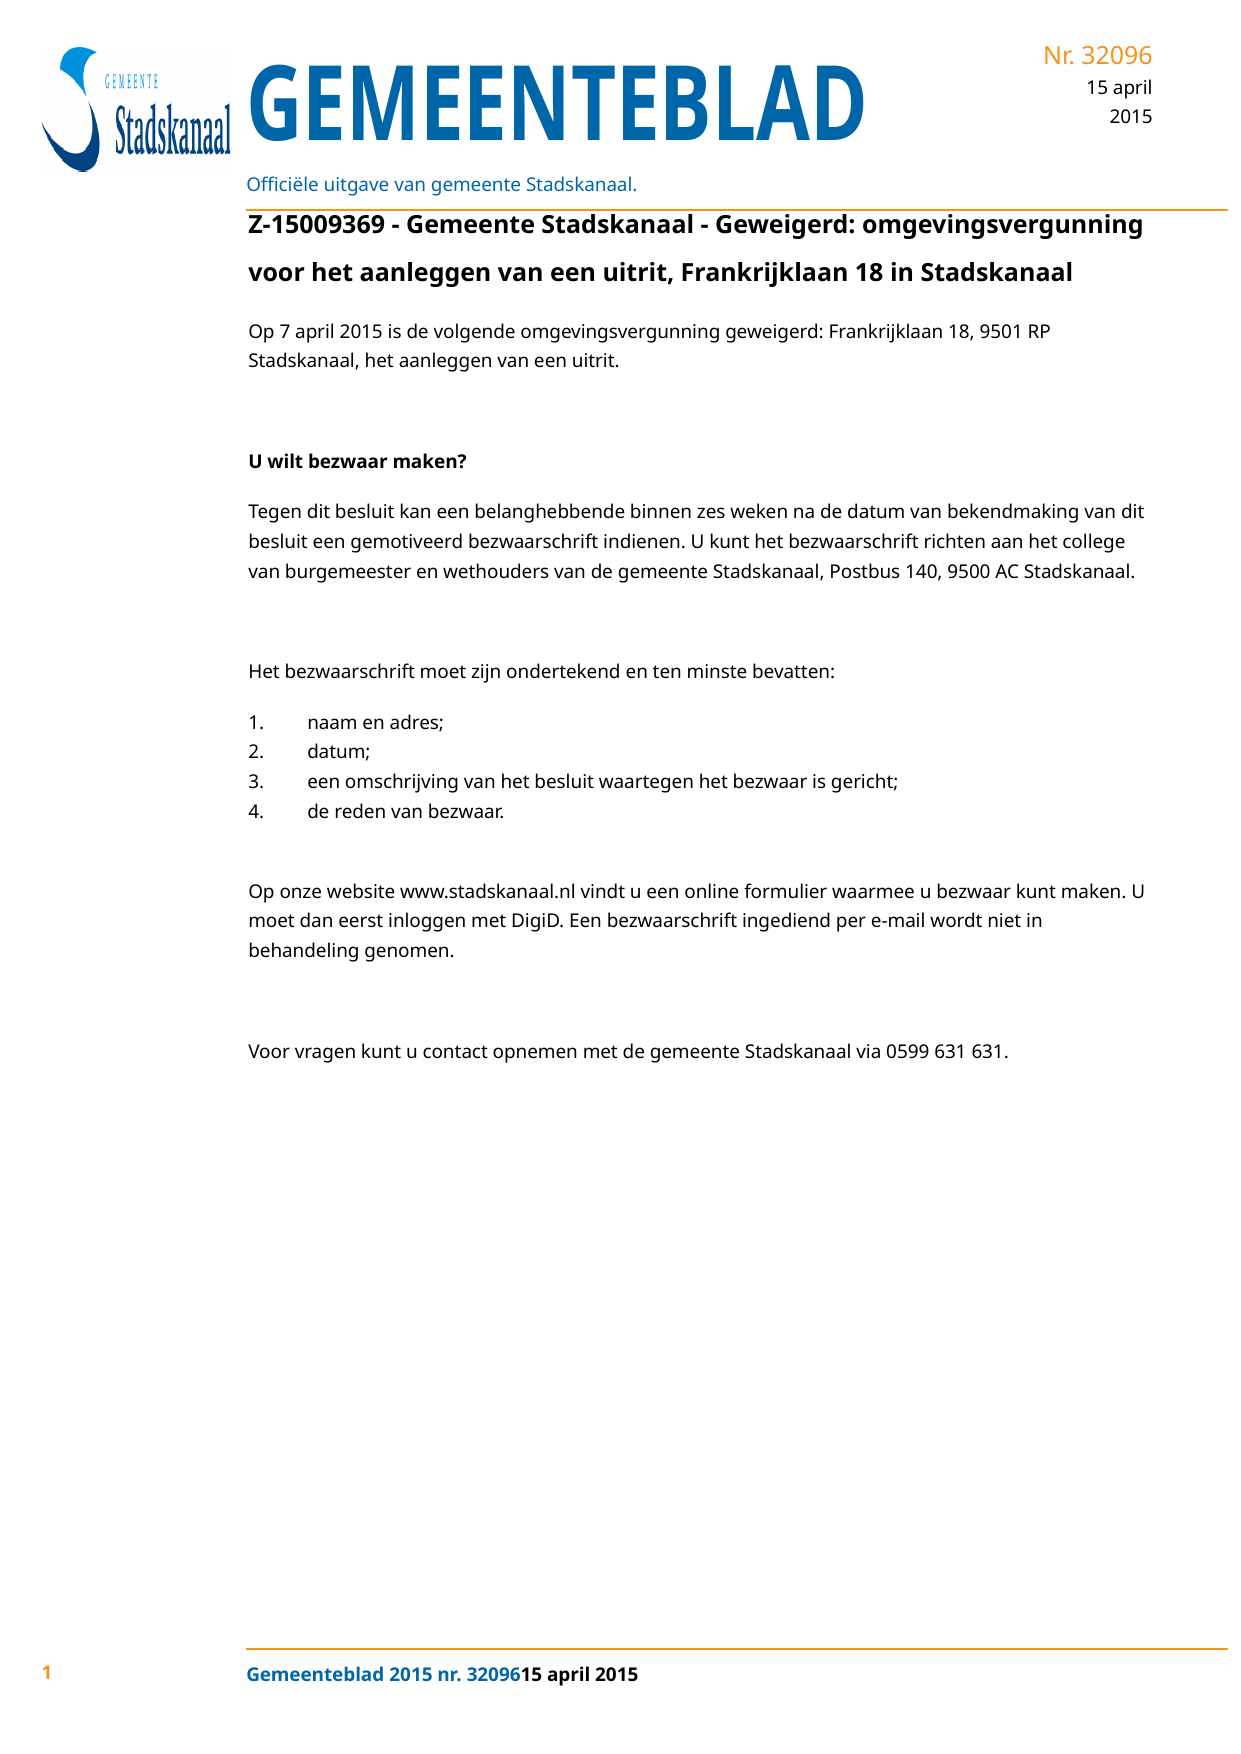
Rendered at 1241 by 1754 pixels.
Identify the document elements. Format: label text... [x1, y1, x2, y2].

text Z-15009369 - Gemeente Stadskanaal - Geweigerd: omgevingsvergunning voor het aanleggen van een uitrit, Frankrijklaan 18 in Stadskanaal [248, 211, 1152, 288]
list een omschrijving van het besluit waartegen het bezwaar is gericht; [248, 768, 1152, 794]
text U wilt bezwaar maken? [248, 448, 1152, 474]
picture [41, 47, 231, 172]
text Voor vragen kunt u contact opnemen met de gemeente Stadskanaal via 0599 631 631. [248, 1038, 1152, 1064]
list de reden van bezwaar. [248, 798, 1152, 824]
list naam en adres; [248, 709, 1152, 735]
list datum; [248, 739, 1152, 764]
text Op 7 april 2015 is de volgende omgevingsvergunning geweigerd: Frankrijklaan 18, 9501 RP Stadskanaal, het aanleggen van een uitrit. [248, 318, 1152, 373]
text Tegen dit besluit kan een belanghebbende binnen zes weken na de datum van bekendmaking van dit besluit een gemotiveerd bezwaarschrift indienen. U kunt het bezwaarschrift richten aan het college van burgemeester en wethouders van de gemeente Stadskanaal, Postbus 140, 9500 AC Stadskanaal. [248, 499, 1152, 584]
text Het bezwaarschrift moet zijn ondertekend en ten minste bevatten: [248, 659, 1152, 684]
text Op onze website www.stadskanaal.nl vindt u een online formulier waarmee u bezwaar kunt maken. U moet dan eerst inloggen met DigiD. Een bezwaarschrift ingediend per e-mail wordt niet in behandeling genomen. [248, 878, 1152, 963]
